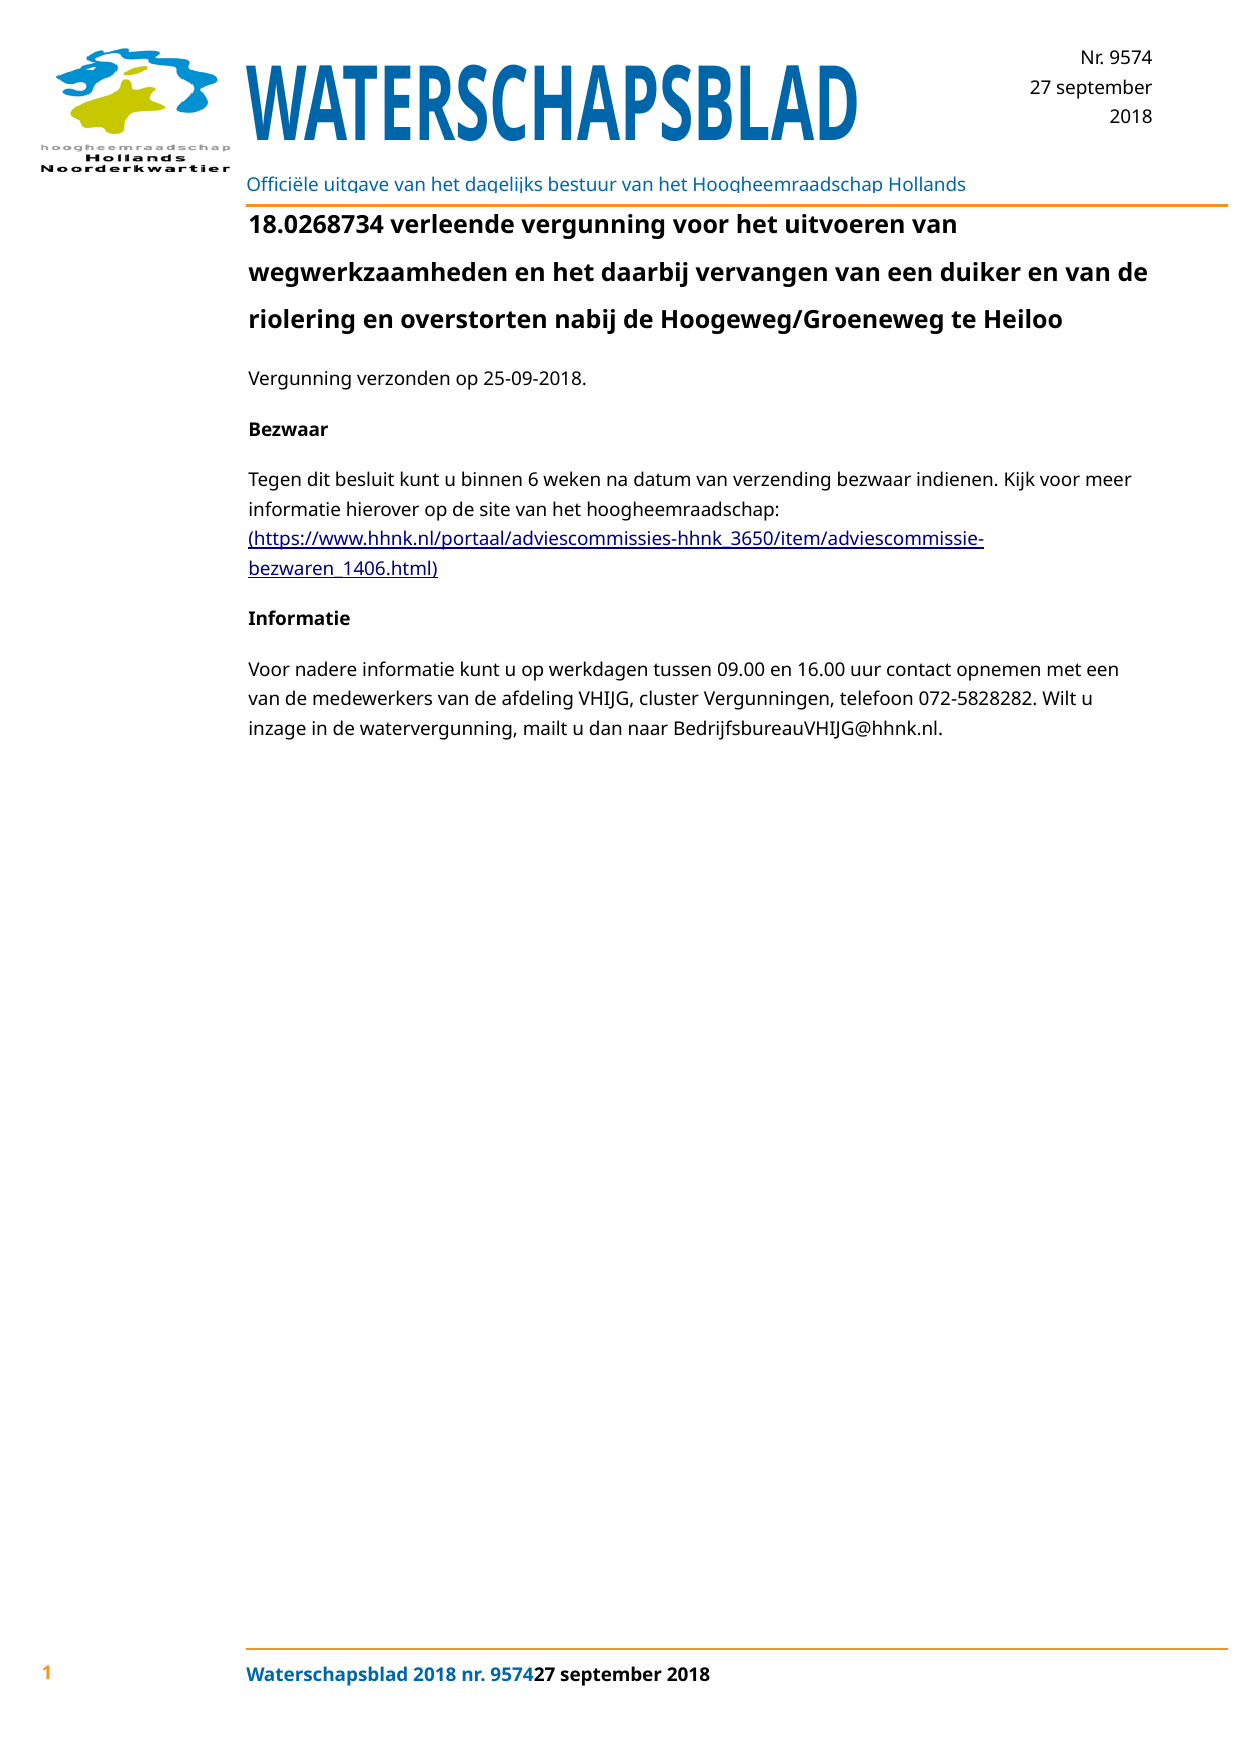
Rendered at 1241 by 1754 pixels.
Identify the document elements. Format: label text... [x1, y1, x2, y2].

text 18.0268734 verleende vergunning voor het uitvoeren van wegwerkzaamheden en het daarbij vervangen van een duiker en van de riolering en overstorten nabij de Hoogeweg/Groeneweg te Heiloo [248, 207, 1152, 336]
picture [41, 47, 231, 172]
text Voor nadere informatie kunt u op werkdagen tussen 09.00 en 16.00 uur contact opnemen met een van de medewerkers van de afdeling VHIJG, cluster Vergunningen, telefoon 072-5828282. Wilt u inzage in de watervergunning, mailt u dan naar BedrijfsbureauVHIJG@hhnk.nl. [248, 656, 1152, 741]
text Bezwaar [248, 416, 1152, 442]
text Tegen dit besluit kunt u binnen 6 weken na datum van verzending bezwaar indienen. Kijk voor meer informatie hierover op de site van het hoogheemraadschap: (https://www.hhnk.nl/portaal/adviescommissies-hhnk_3650/item/adviescommissie-bezwaren_1406.html) [248, 466, 1152, 581]
text Vergunning verzonden op 25-09-2018. [248, 366, 1152, 391]
text Informatie [248, 606, 1152, 631]
